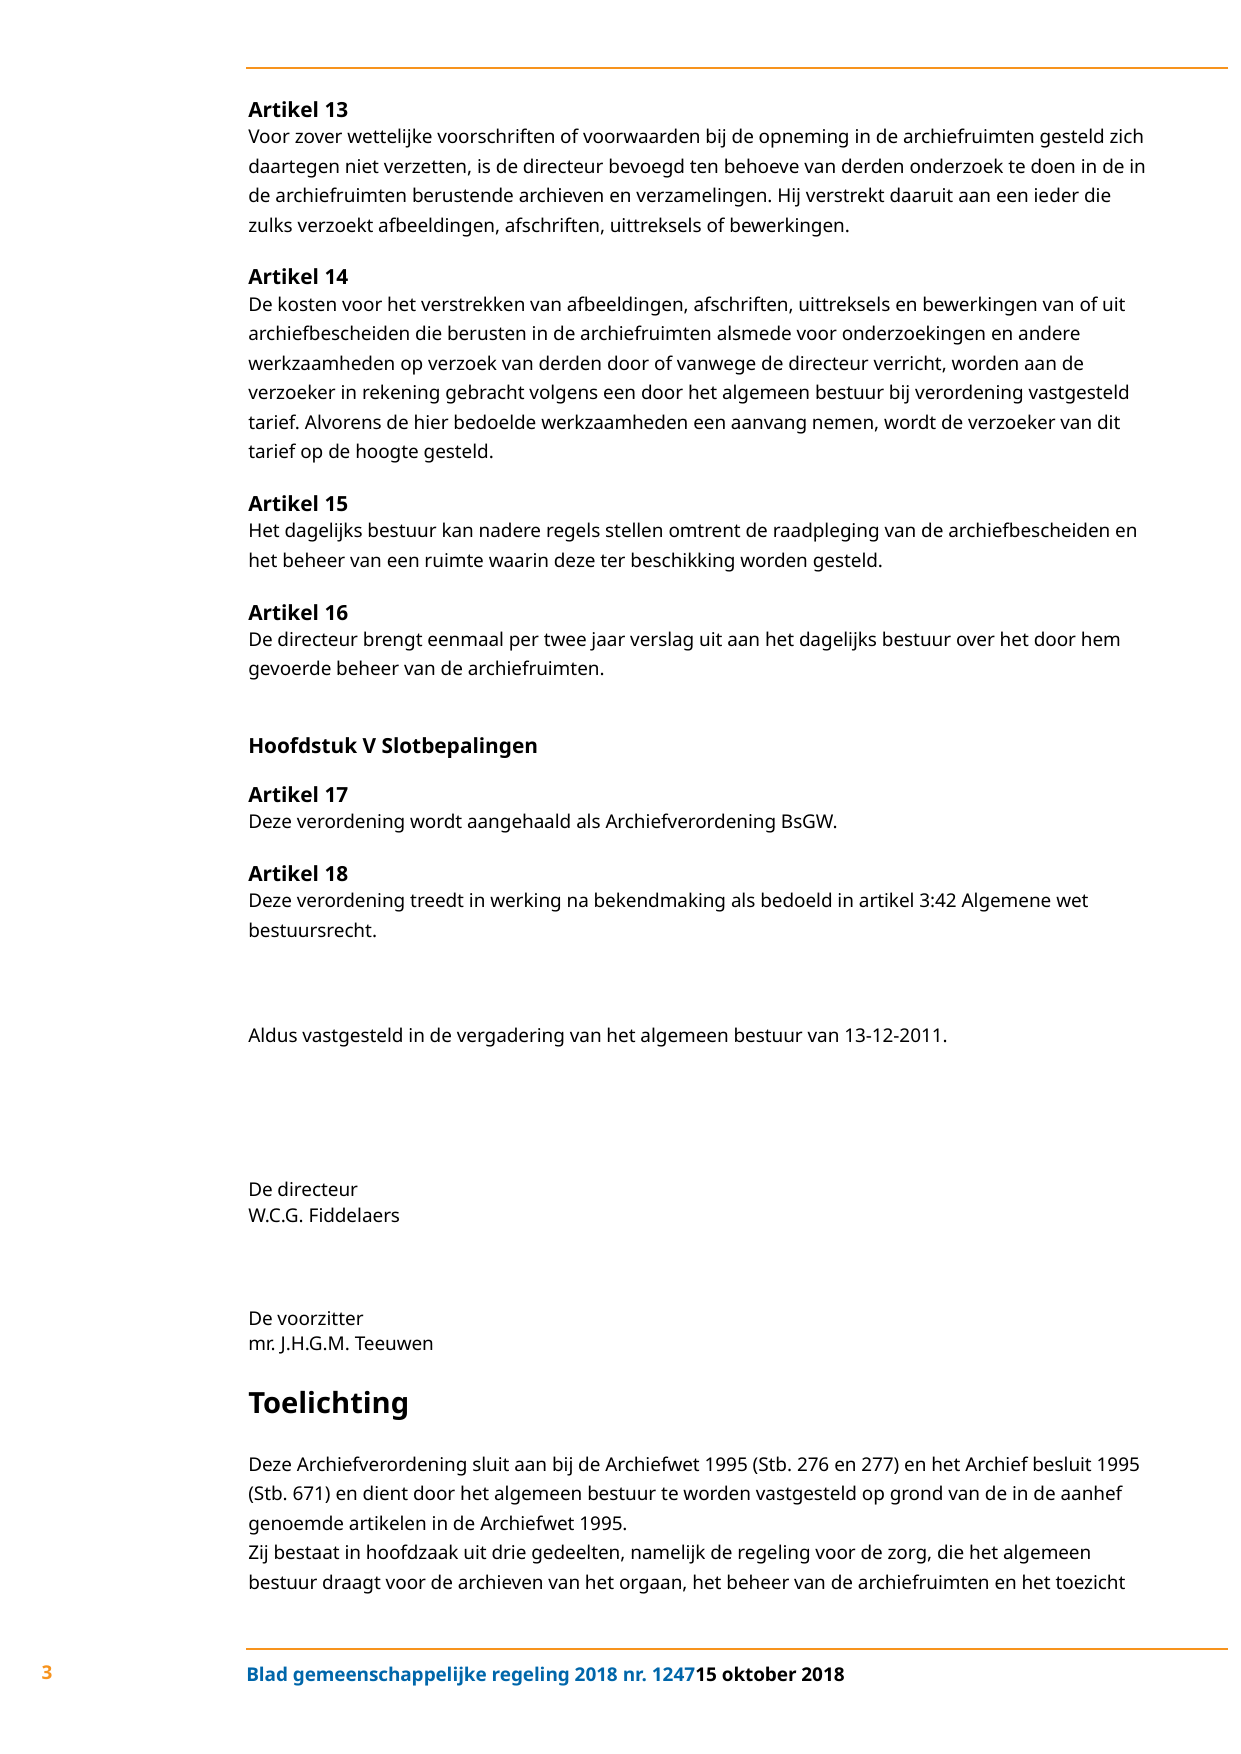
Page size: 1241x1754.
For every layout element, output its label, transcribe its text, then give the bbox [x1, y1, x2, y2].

text Artikel 13 [248, 95, 1152, 123]
text bestuursrecht. [248, 917, 1152, 943]
text Zij bestaat in hoofdzaak uit drie gedeelten, namelijk de regeling voor de zorg, die het algemeen bestuur draagt voor de archieven van het orgaan, het beheer van de archiefruimten en het toezicht [248, 1539, 1152, 1595]
text Het dagelijks bestuur kan nadere regels stellen omtrent de raadpleging van de archiefbescheiden en het beheer van een ruimte waarin deze ter beschikking worden gesteld. [248, 518, 1152, 573]
text Artikel 15 [248, 489, 1152, 518]
text De kosten voor het verstrekken van afbeeldingen, afschriften, uittreksels en bewerkingen van of uit archiefbescheiden die berusten in de archiefruimten alsmede voor onderzoekingen en andere werkzaamheden op verzoek van derden door of vanwege de directeur verricht, worden aan de verzoeker in rekening gebracht volgens een door het algemeen bestuur bij verordening vastgesteld tarief. Alvorens de hier bedoelde werkzaamheden een aanvang nemen, wordt de verzoeker van dit tarief op de hoogte gesteld. [248, 291, 1152, 464]
text Deze verordening wordt aangehaald als Archiefverordening BsGW. [248, 808, 1152, 834]
text Voor zover wettelijke voorschriften of voorwaarden bij de opneming in de archiefruimten gesteld zich daartegen niet verzetten, is de directeur bevoegd ten behoeve van derden onderzoek te doen in de in de archiefruimten berustende archieven en verzamelingen. Hij verstrekt daaruit aan een ieder die zulks verzoekt afbeeldingen, afschriften, uittreksels of bewerkingen. [248, 123, 1152, 238]
text De voorzitter [248, 1305, 1152, 1331]
text Artikel 16 [248, 598, 1152, 626]
text Aldus vastgesteld in de vergadering van het algemeen bestuur van 13-12-2011. [248, 1022, 1152, 1047]
text Toelichting [248, 1382, 1152, 1422]
text Hoofdstuk V Slotbepalingen [248, 731, 1152, 759]
text De directeur [248, 1176, 1152, 1202]
text Artikel 17 [248, 780, 1152, 808]
text W.C.G. Fiddelaers [248, 1202, 1152, 1228]
text Artikel 14 [248, 262, 1152, 291]
text Deze verordening treedt in werking na bekendmaking als bedoeld in artikel 3:42 Algemene wet [248, 887, 1152, 913]
text Deze Archiefverordening sluit aan bij de Archiefwet 1995 (Stb. 276 en 277) en het Archief besluit 1995 (Stb. 671) en dient door het algemeen bestuur te worden vastgesteld op grond van de in de aanhef genoemde artikelen in de Archiefwet 1995. [248, 1451, 1152, 1536]
text De directeur brengt eenmaal per twee jaar verslag uit aan het dagelijks bestuur over het door hem gevoerde beheer van de archiefruimten. [248, 626, 1152, 681]
text Artikel 18 [248, 859, 1152, 887]
text mr. J.H.G.M. Teeuwen [248, 1331, 1152, 1356]
picture [41, 47, 231, 172]
